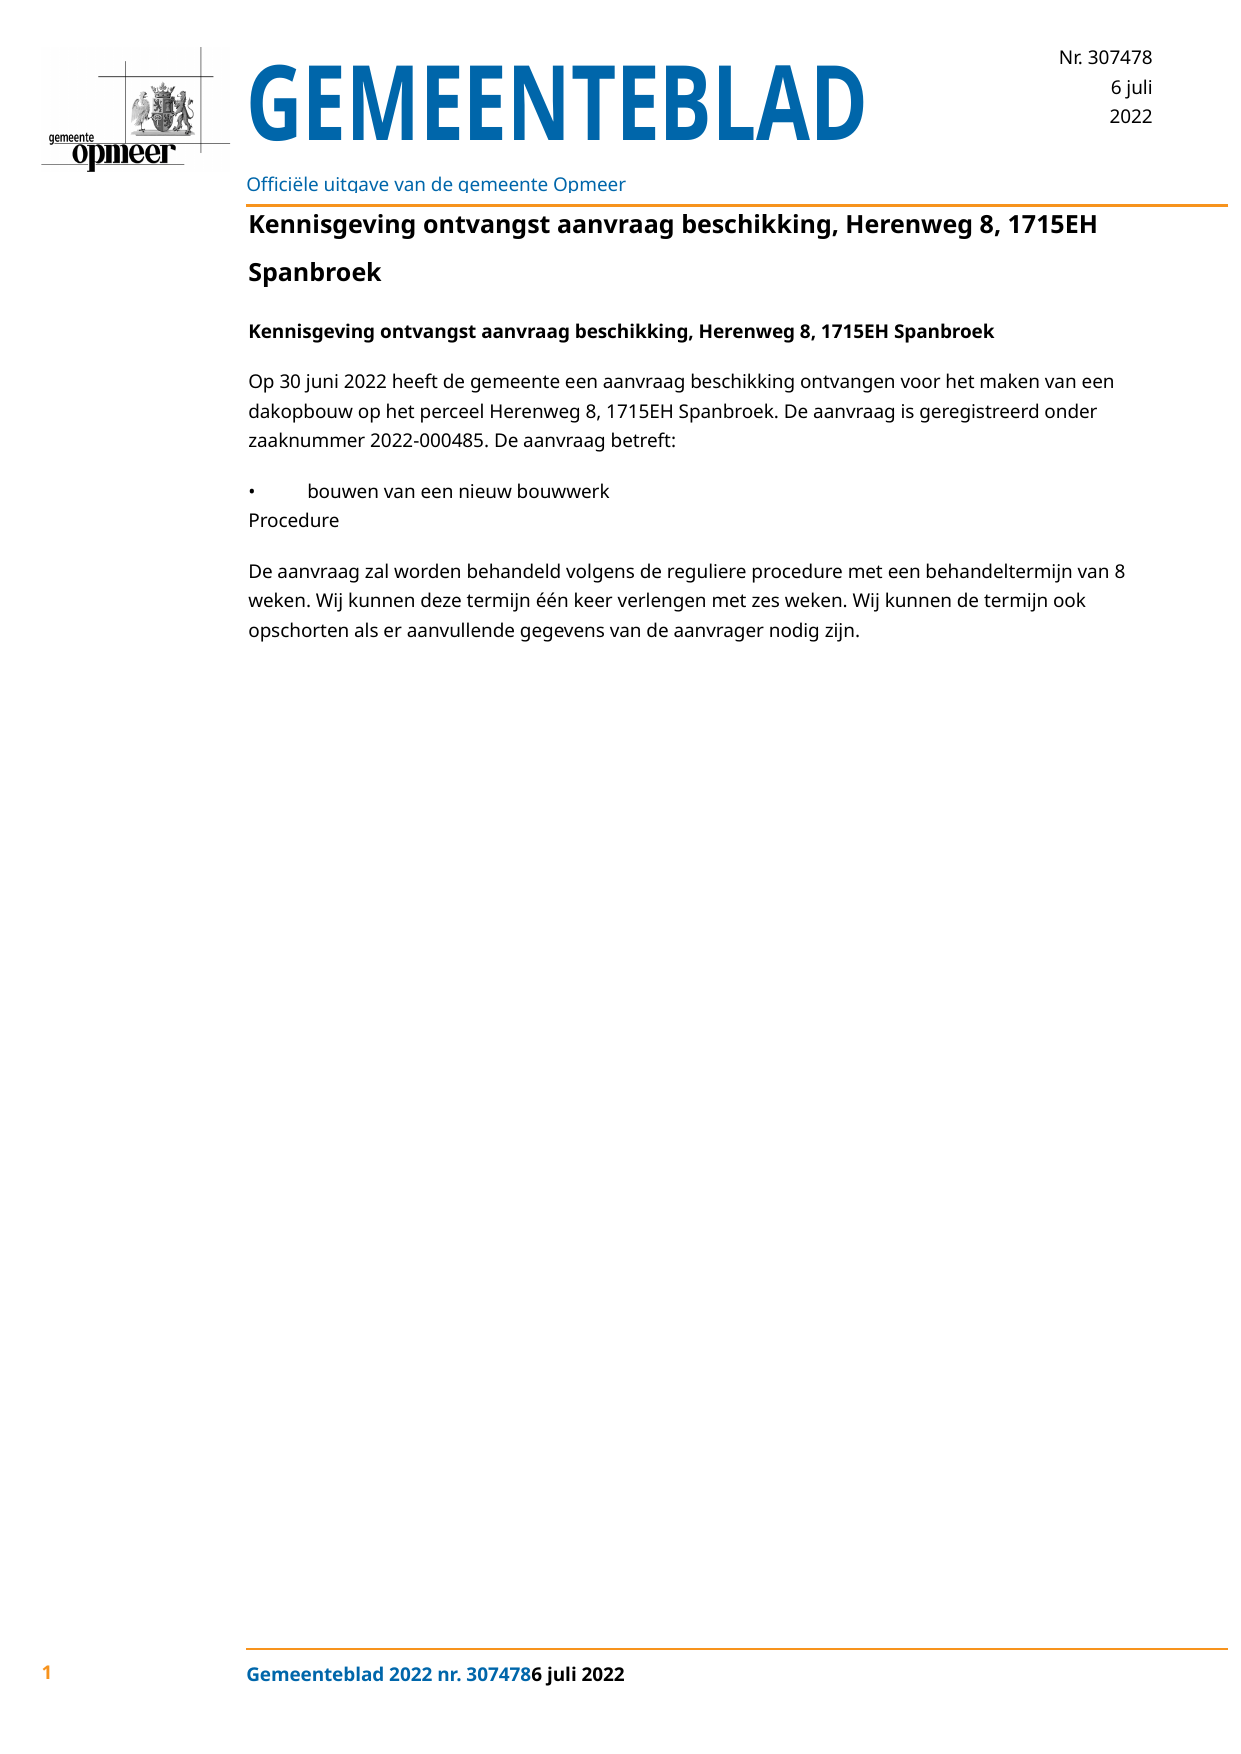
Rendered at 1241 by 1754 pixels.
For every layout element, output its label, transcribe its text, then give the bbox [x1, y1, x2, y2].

text Kennisgeving ontvangst aanvraag beschikking, Herenweg 8, 1715EH Spanbroek [248, 318, 1152, 344]
text Kennisgeving ontvangst aanvraag beschikking, Herenweg 8, 1715EH Spanbroek [248, 207, 1152, 288]
list bouwen van een nieuw bouwwerk [248, 478, 1152, 504]
text Procedure [248, 507, 1152, 533]
text De aanvraag zal worden behandeld volgens de reguliere procedure met een behandeltermijn van 8 weken. Wij kunnen deze termijn één keer verlengen met zes weken. Wij kunnen de termijn ook opschorten als er aanvullende gegevens van de aanvrager nodig zijn. [248, 558, 1152, 643]
picture [41, 47, 231, 172]
text Op 30 juni 2022 heeft de gemeente een aanvraag beschikking ontvangen voor het maken van een dakopbouw op het perceel Herenweg 8, 1715EH Spanbroek. De aanvraag is geregistreerd onder zaaknummer 2022-000485. De aanvraag betreft: [248, 368, 1152, 453]
